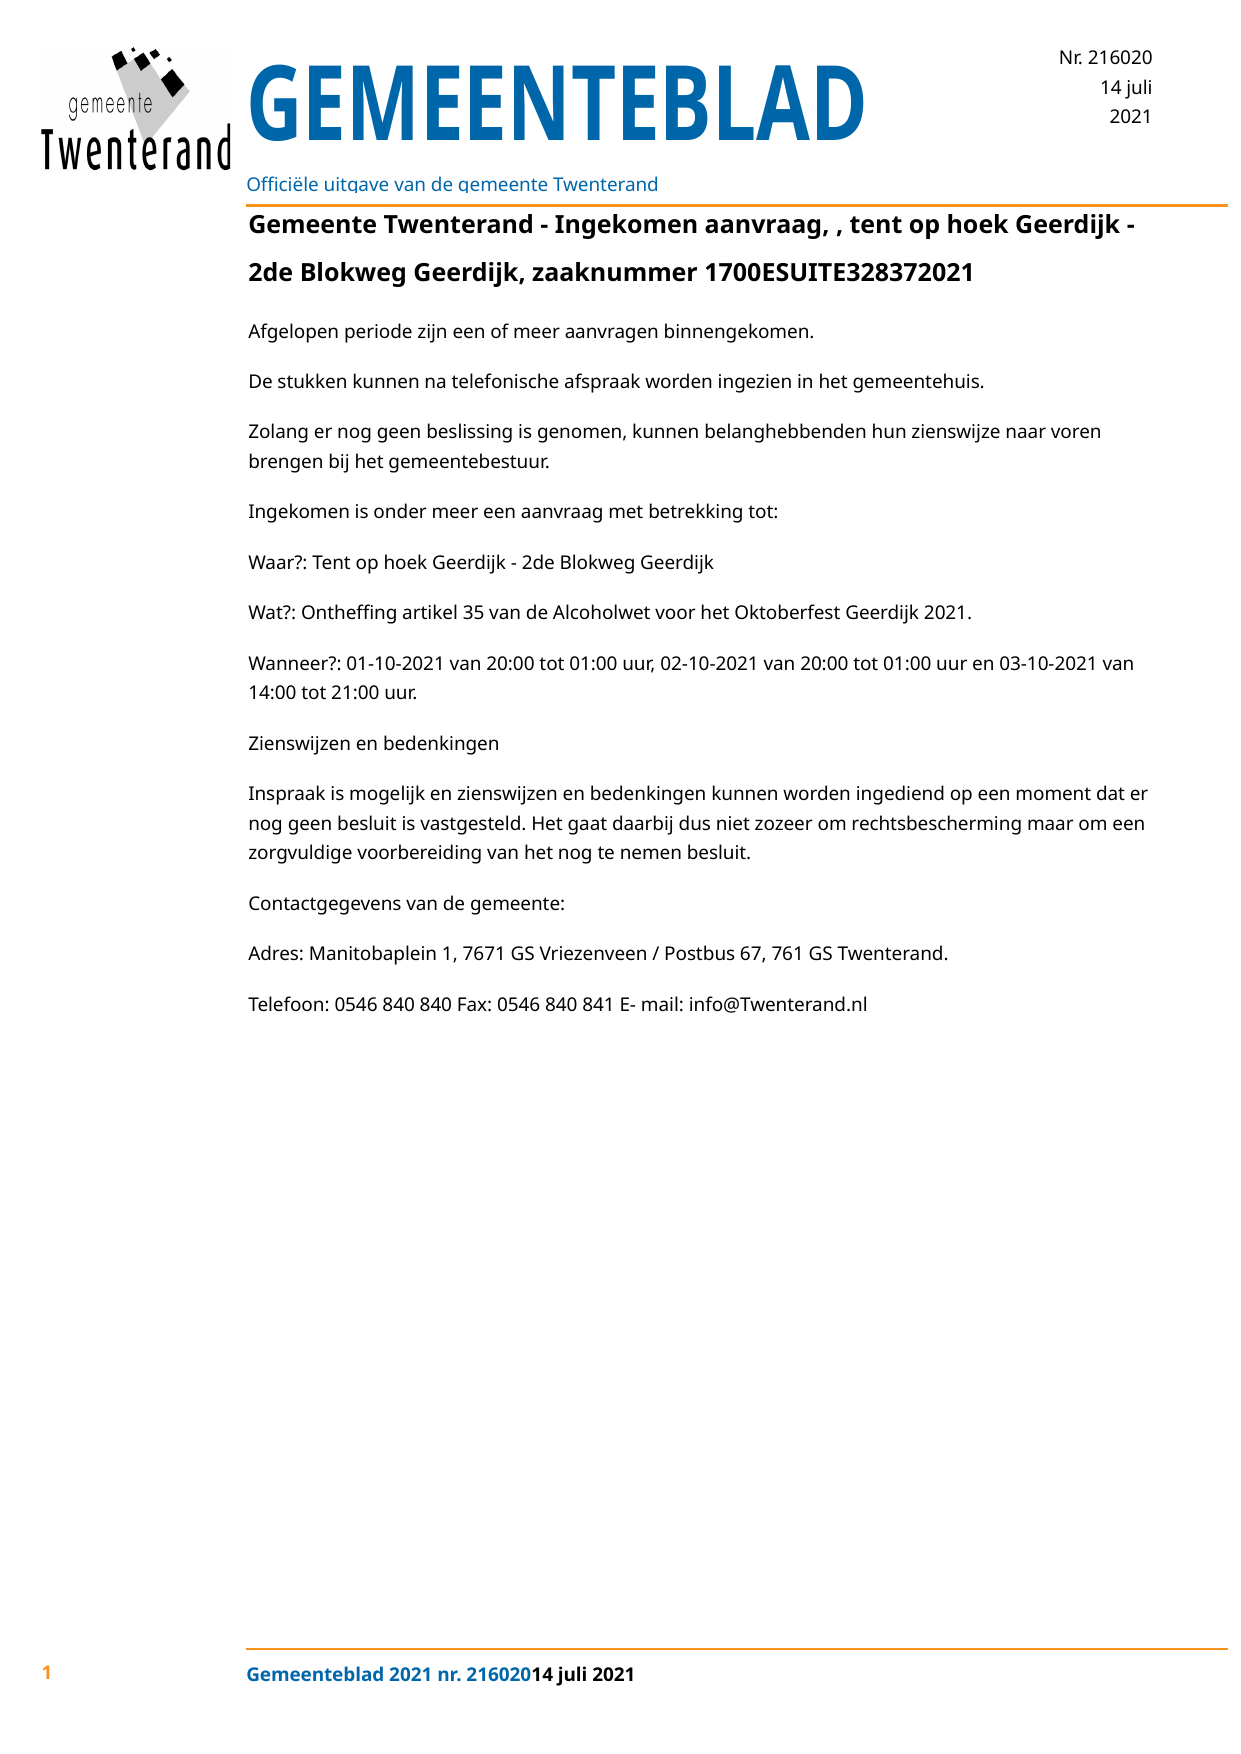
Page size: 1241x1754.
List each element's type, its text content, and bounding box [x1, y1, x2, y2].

text Wanneer?: 01-10-2021 van 20:00 tot 01:00 uur, 02-10-2021 van 20:00 tot 01:00 uur en 03-10-2021 van 14:00 tot 21:00 uur. [248, 650, 1152, 705]
text Waar?: Tent op hoek Geerdijk - 2de Blokweg Geerdijk [248, 549, 1152, 575]
text Gemeente Twenterand - Ingekomen aanvraag, , tent op hoek Geerdijk - 2de Blokweg Geerdijk, zaaknummer 1700ESUITE328372021 [248, 207, 1152, 288]
text Zolang er nog geen beslissing is genomen, kunnen belanghebbenden hun zienswijze naar voren brengen bij het gemeentebestuur. [248, 419, 1152, 474]
text Ingekomen is onder meer een aanvraag met betrekking tot: [248, 499, 1152, 524]
text Inspraak is mogelijk en zienswijzen en bedenkingen kunnen worden ingediend op een moment dat er nog geen besluit is vastgesteld. Het gaat daarbij dus niet zozeer om rechtsbescherming maar om een zorgvuldige voorbereiding van het nog te nemen besluit. [248, 780, 1152, 865]
text Telefoon: 0546 840 840 Fax: 0546 840 841 E- mail: info@Twenterand.nl [248, 991, 1152, 1017]
text Wat?: Ontheffing artikel 35 van de Alcoholwet voor het Oktoberfest Geerdijk 2021. [248, 599, 1152, 625]
picture [41, 47, 231, 172]
text Contactgegevens van de gemeente: [248, 890, 1152, 916]
text De stukken kunnen na telefonische afspraak worden ingezien in het gemeentehuis. [248, 368, 1152, 394]
text Zienswijzen en bedenkingen [248, 730, 1152, 756]
text Afgelopen periode zijn een of meer aanvragen binnengekomen. [248, 318, 1152, 344]
text Adres: Manitobaplein 1, 7671 GS Vriezenveen / Postbus 67, 761 GS Twenterand. [248, 940, 1152, 966]
